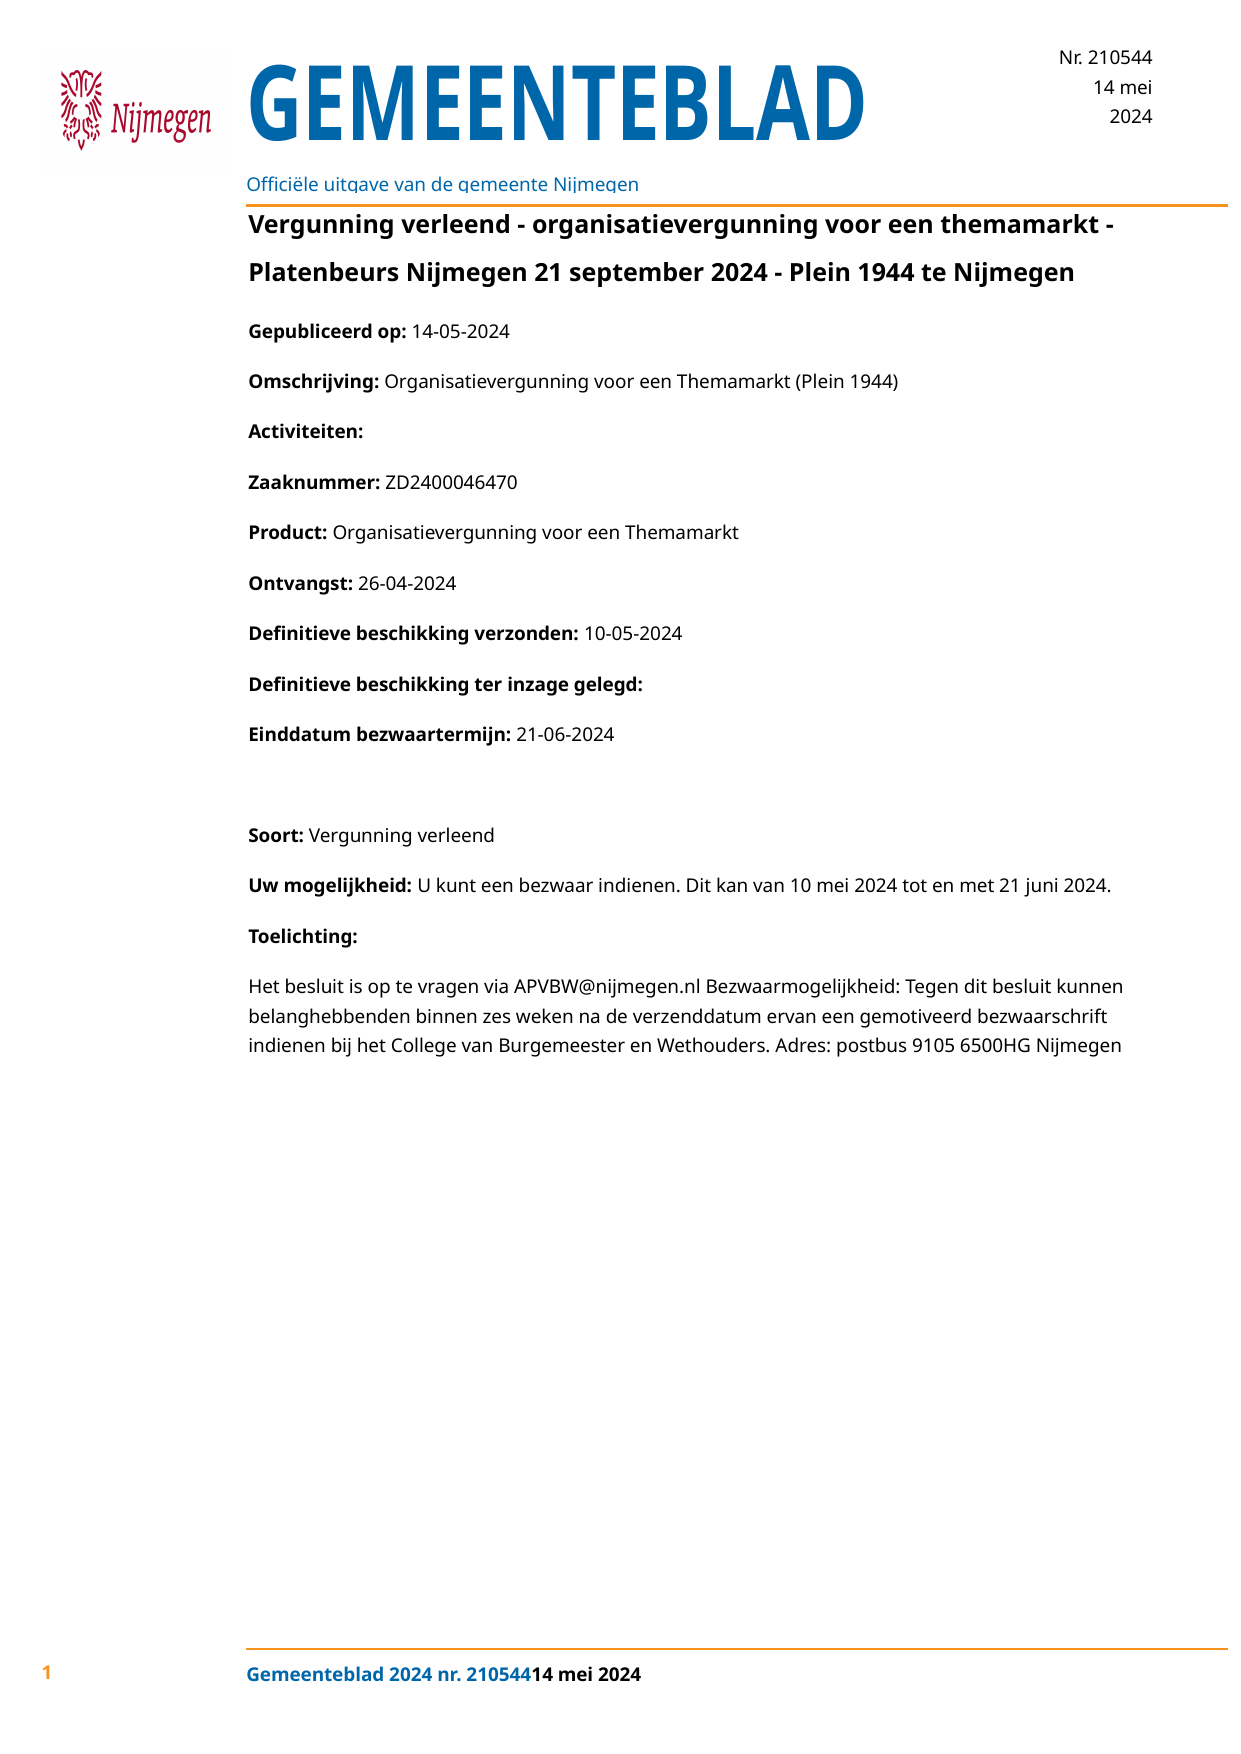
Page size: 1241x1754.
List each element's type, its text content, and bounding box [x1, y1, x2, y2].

text Gepubliceerd op: 14-05-2024 [248, 318, 1152, 344]
text Het besluit is op te vragen via APVBW@nijmegen.nl Bezwaarmogelijkheid: Tegen dit besluit kunnen belanghebbenden binnen zes weken na de verzenddatum ervan een gemotiveerd bezwaarschrift indienen bij het College van Burgemeester en Wethouders. Adres: postbus 9105 6500HG Nijmegen [248, 973, 1152, 1058]
text Toelichting: [248, 923, 1152, 949]
text Soort: Vergunning verleend [248, 822, 1152, 848]
text Uw mogelijkheid: U kunt een bezwaar indienen. Dit kan van 10 mei 2024 tot en met 21 juni 2024. [248, 872, 1152, 898]
text Definitieve beschikking ter inzage gelegd: [248, 671, 1152, 697]
text Omschrijving: Organisatievergunning voor een Themamarkt (Plein 1944) [248, 368, 1152, 394]
text Product: Organisatievergunning voor een Themamarkt [248, 519, 1152, 545]
text Definitieve beschikking verzonden: 10-05-2024 [248, 620, 1152, 646]
text Einddatum bezwaartermijn: 21-06-2024 [248, 721, 1152, 747]
picture [41, 47, 231, 172]
text Activiteiten: [248, 419, 1152, 444]
text Vergunning verleend - organisatievergunning voor een themamarkt - Platenbeurs Nijmegen 21 september 2024 - Plein 1944 te Nijmegen [248, 207, 1152, 288]
text Zaaknummer: ZD2400046470 [248, 469, 1152, 495]
text Ontvangst: 26-04-2024 [248, 570, 1152, 596]
